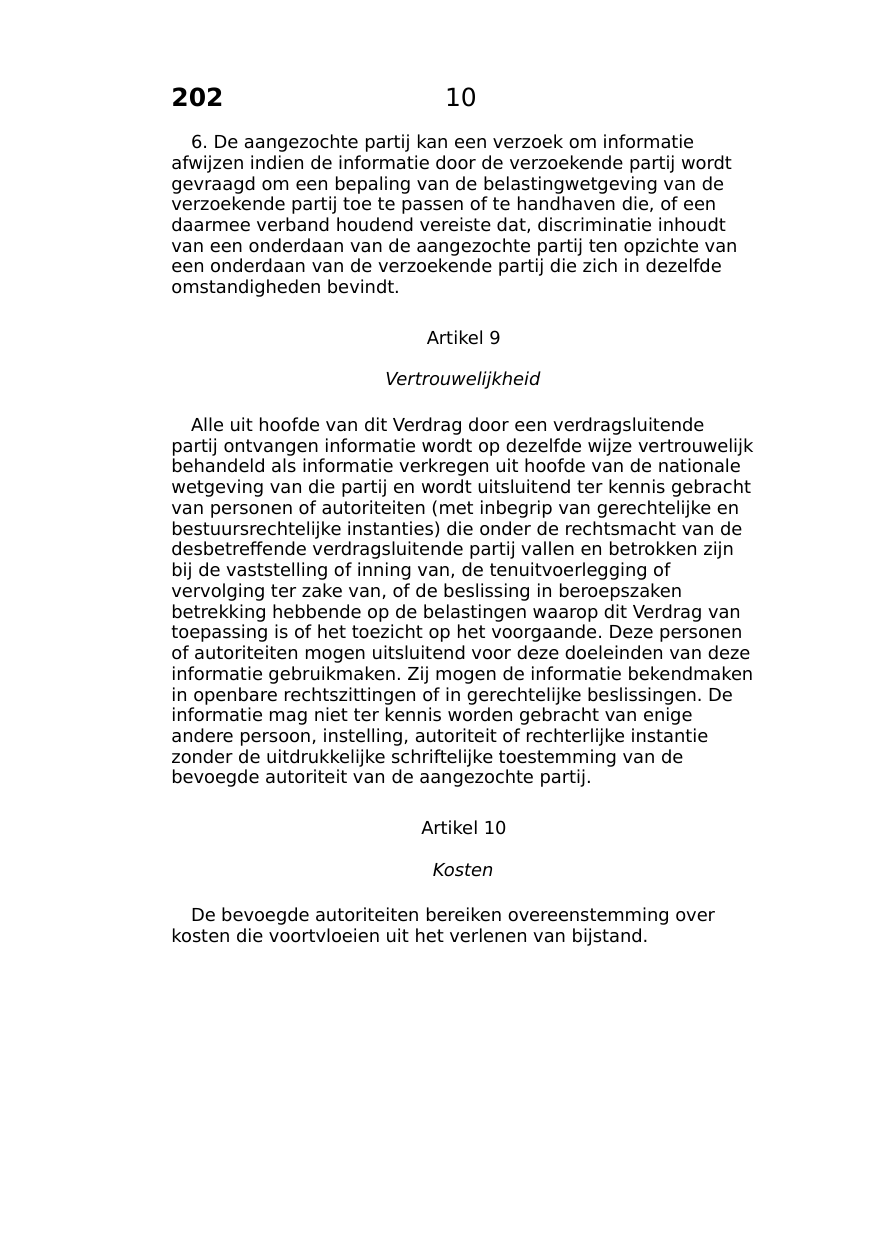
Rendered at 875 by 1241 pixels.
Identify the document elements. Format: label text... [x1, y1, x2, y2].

subtitle Artikel 9 Vertrouwelijkheid [171, 328, 756, 390]
text Alle uit hoofde van dit Verdrag door een verdragsluitende partij ontvangen informatie wordt op dezelfde wijze vertrouwelijk behandeld als informatie verkregen uit hoofde van de nationale wetgeving van die partij en wordt uitsluitend ter kennis gebracht van personen of autoriteiten (met inbegrip van gerechtelijke en bestuursrechtelijke instanties) die onder de rechtsmacht van de desbetreffende verdragsluitende partij vallen en betrokken zijn bij de vaststelling of inning van, de tenuitvoerlegging of vervolging ter zake van, of de beslissing in beroepszaken betrekking hebbende op de belastingen waarop dit Verdrag van toepassing is of het toezicht op het voorgaande. Deze personen of autoriteiten mogen uitsluitend voor deze doeleinden van deze informatie gebruikmaken. Zij mogen de informatie bekendmaken in openbare rechtszittingen of in gerechtelijke beslissingen. De informatie mag niet ter kennis worden gebracht van enige andere persoon, instelling, autoriteit of rechterlijke instantie zonder de uitdrukkelijke schriftelijke toestemming van de bevoegde autoriteit van de aangezochte partij. [171, 415, 756, 788]
text De bevoegde autoriteiten bereiken overeenstemming over kosten die voortvloeien uit het verlenen van bijstand. [171, 905, 756, 947]
subtitle Artikel 10 Kosten [171, 818, 756, 880]
text 6. De aangezochte partij kan een verzoek om informatie afwijzen indien de informatie door de verzoekende partij wordt gevraagd om een bepaling van de belastingwetgeving van de verzoekende partij toe te passen of te handhaven die, of een daarmee verband houdend vereiste dat, discriminatie inhoudt van een onderdaan van de aangezochte partij ten opzichte van een onderdaan van de verzoekende partij die zich in dezelfde omstandigheden bevindt. [171, 132, 756, 298]
